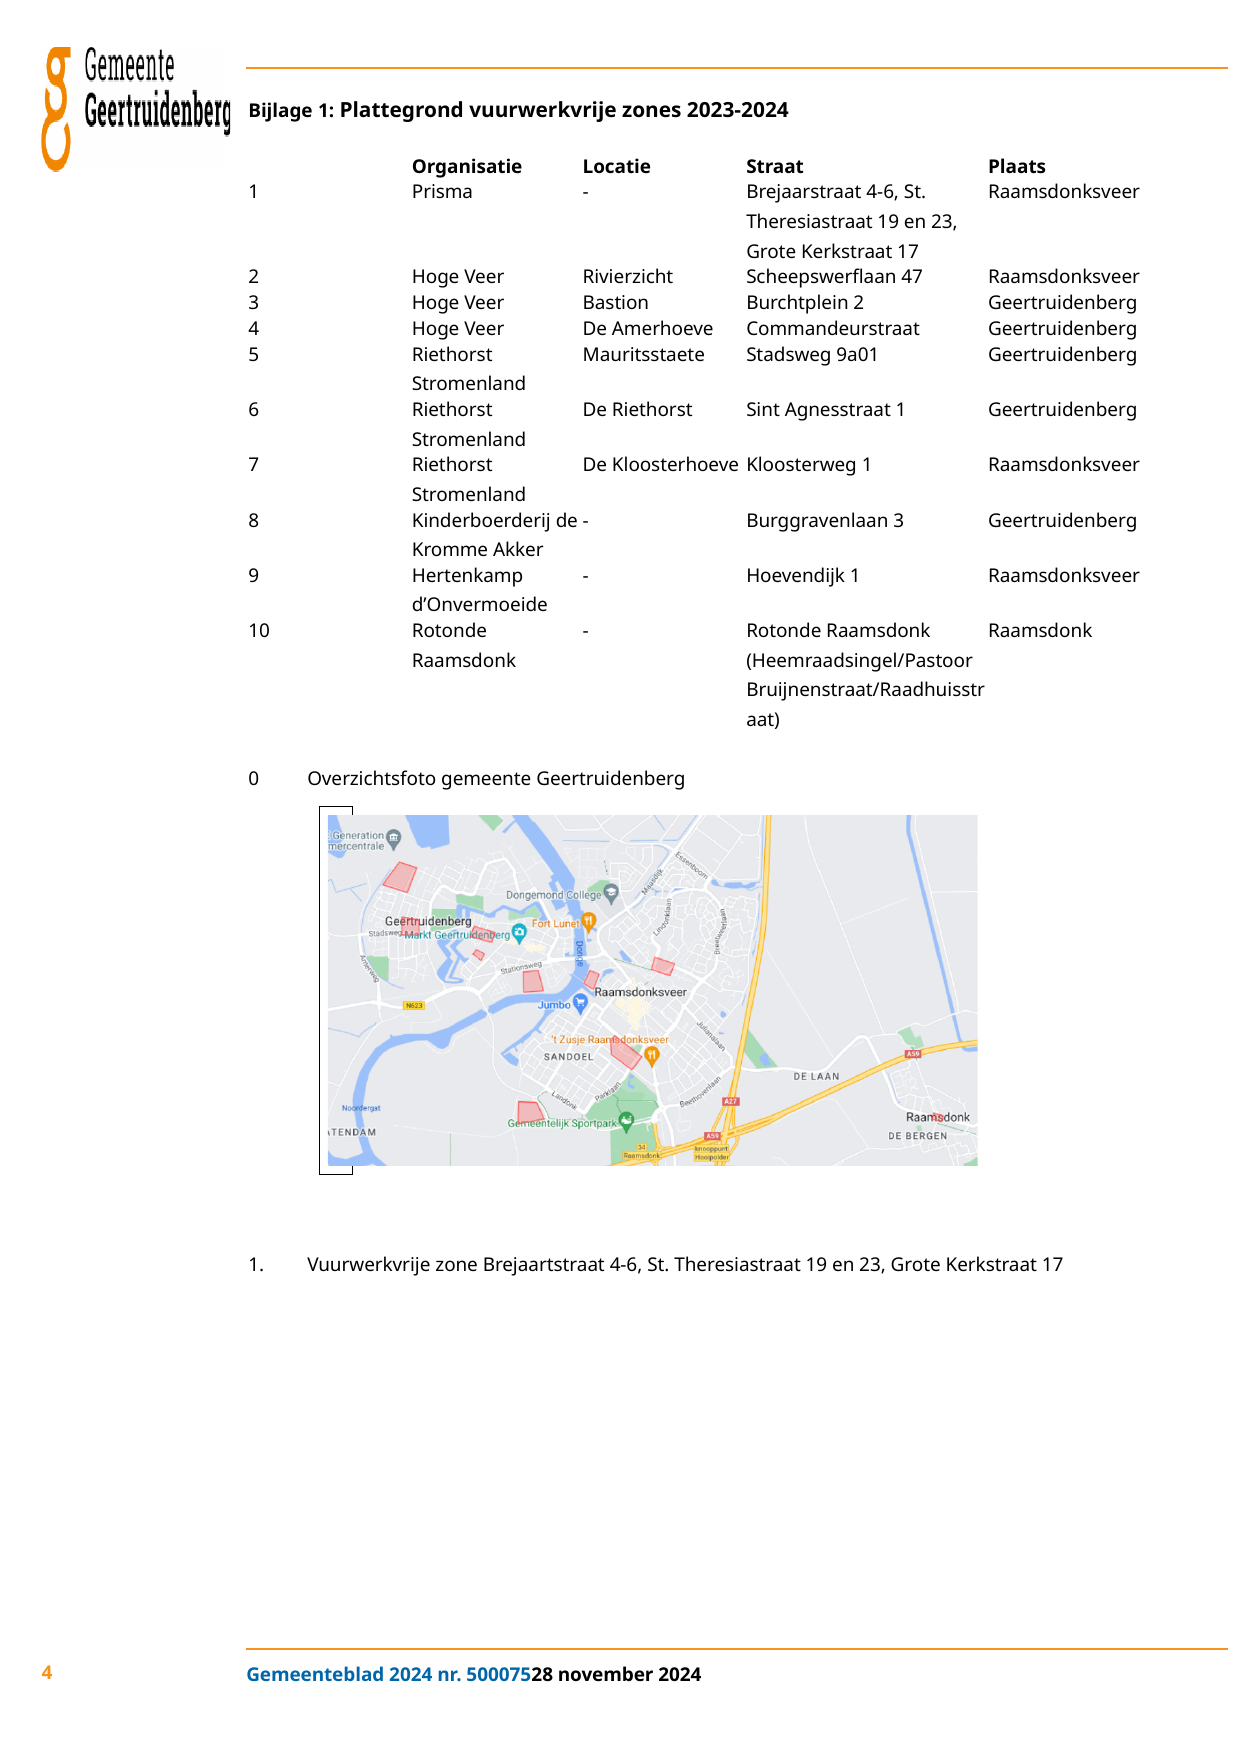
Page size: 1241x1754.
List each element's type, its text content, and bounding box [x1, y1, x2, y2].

table_cell 3 [248, 289, 412, 315]
table_cell Raamsdonk [988, 618, 1152, 732]
table_cell - [583, 618, 746, 732]
table_cell Geertruidenberg [988, 396, 1152, 451]
table_cell Sint Agnesstraat 1 [746, 396, 988, 451]
table_cell Burchtplein 2 [746, 289, 988, 315]
table_cell Bastion [583, 289, 746, 315]
text Bijlage 1: Plattegrond vuurwerkvrije zones 2023-2024 [248, 95, 1152, 123]
table_header Locatie [583, 153, 746, 179]
table_cell 6 [248, 396, 412, 451]
table_cell 9 [248, 562, 412, 617]
table_cell Rotonde Raamsdonk [412, 618, 582, 732]
table_cell De Amerhoeve [583, 315, 746, 341]
table_cell Commandeurstraat [746, 315, 988, 341]
table_cell Scheepswerflaan 47 [746, 264, 988, 289]
table_cell Brejaarstraat 4-6, St. Theresiastraat 19 en 23, Grote Kerkstraat 17 [746, 179, 988, 264]
table_cell Raamsdonksveer [988, 451, 1152, 507]
table_header [248, 153, 412, 179]
table_cell Riethorst Stromenland [412, 396, 582, 451]
table_cell Geertruidenberg [988, 507, 1152, 562]
table_cell Geertruidenberg [988, 315, 1152, 341]
table_cell Rotonde Raamsdonk (Heemraadsingel/Pastoor Bruijnenstraat/Raadhuisstraat) [746, 618, 988, 732]
list Vuurwerkvrije zone Brejaartstraat 4-6, St. Theresiastraat 19 en 23, Grote Kerkstraat 17 [248, 1251, 1152, 1277]
table_cell De Kloosterhoeve [583, 451, 746, 507]
table_header Plaats [988, 153, 1152, 179]
table_cell 10 [248, 618, 412, 732]
table_cell Geertruidenberg [988, 289, 1152, 315]
table_cell Riethorst Stromenland [412, 451, 582, 507]
table_cell Kinderboerderij de Kromme Akker [412, 507, 582, 562]
table_cell 4 [248, 315, 412, 341]
table_cell Mauritsstaete [583, 341, 746, 396]
table_cell - [583, 562, 746, 617]
table_cell Raamsdonksveer [988, 562, 1152, 617]
table_cell Hertenkamp d’Onvermoeide [412, 562, 582, 617]
table_cell Hoge Veer [412, 264, 582, 289]
table_cell Kloosterweg 1 [746, 451, 988, 507]
table_cell Burggravenlaan 3 [746, 507, 988, 562]
list Overzichtsfoto gemeente Geertruidenberg [248, 765, 1152, 790]
table_cell Hoge Veer [412, 315, 582, 341]
table_header Organisatie [412, 153, 582, 179]
table_header Straat [746, 153, 988, 179]
table_cell Hoevendijk 1 [746, 562, 988, 617]
table_cell Stadsweg 9a01 [746, 341, 988, 396]
table_cell Rivierzicht [583, 264, 746, 289]
table_cell Riethorst Stromenland [412, 341, 582, 396]
picture [327, 815, 978, 1166]
table_cell - [583, 507, 746, 562]
table_cell 8 [248, 507, 412, 562]
table_cell 5 [248, 341, 412, 396]
table_cell - [583, 179, 746, 264]
table_cell 7 [248, 451, 412, 507]
table_cell 2 [248, 264, 412, 289]
table_cell De Riethorst [583, 396, 746, 451]
table_cell Prisma [412, 179, 582, 264]
table_cell Geertruidenberg [988, 341, 1152, 396]
table_cell Hoge Veer [412, 289, 582, 315]
picture [41, 47, 231, 172]
table_cell Raamsdonksveer [988, 264, 1152, 289]
table_cell Raamsdonksveer [988, 179, 1152, 264]
table_cell 1 [248, 179, 412, 264]
